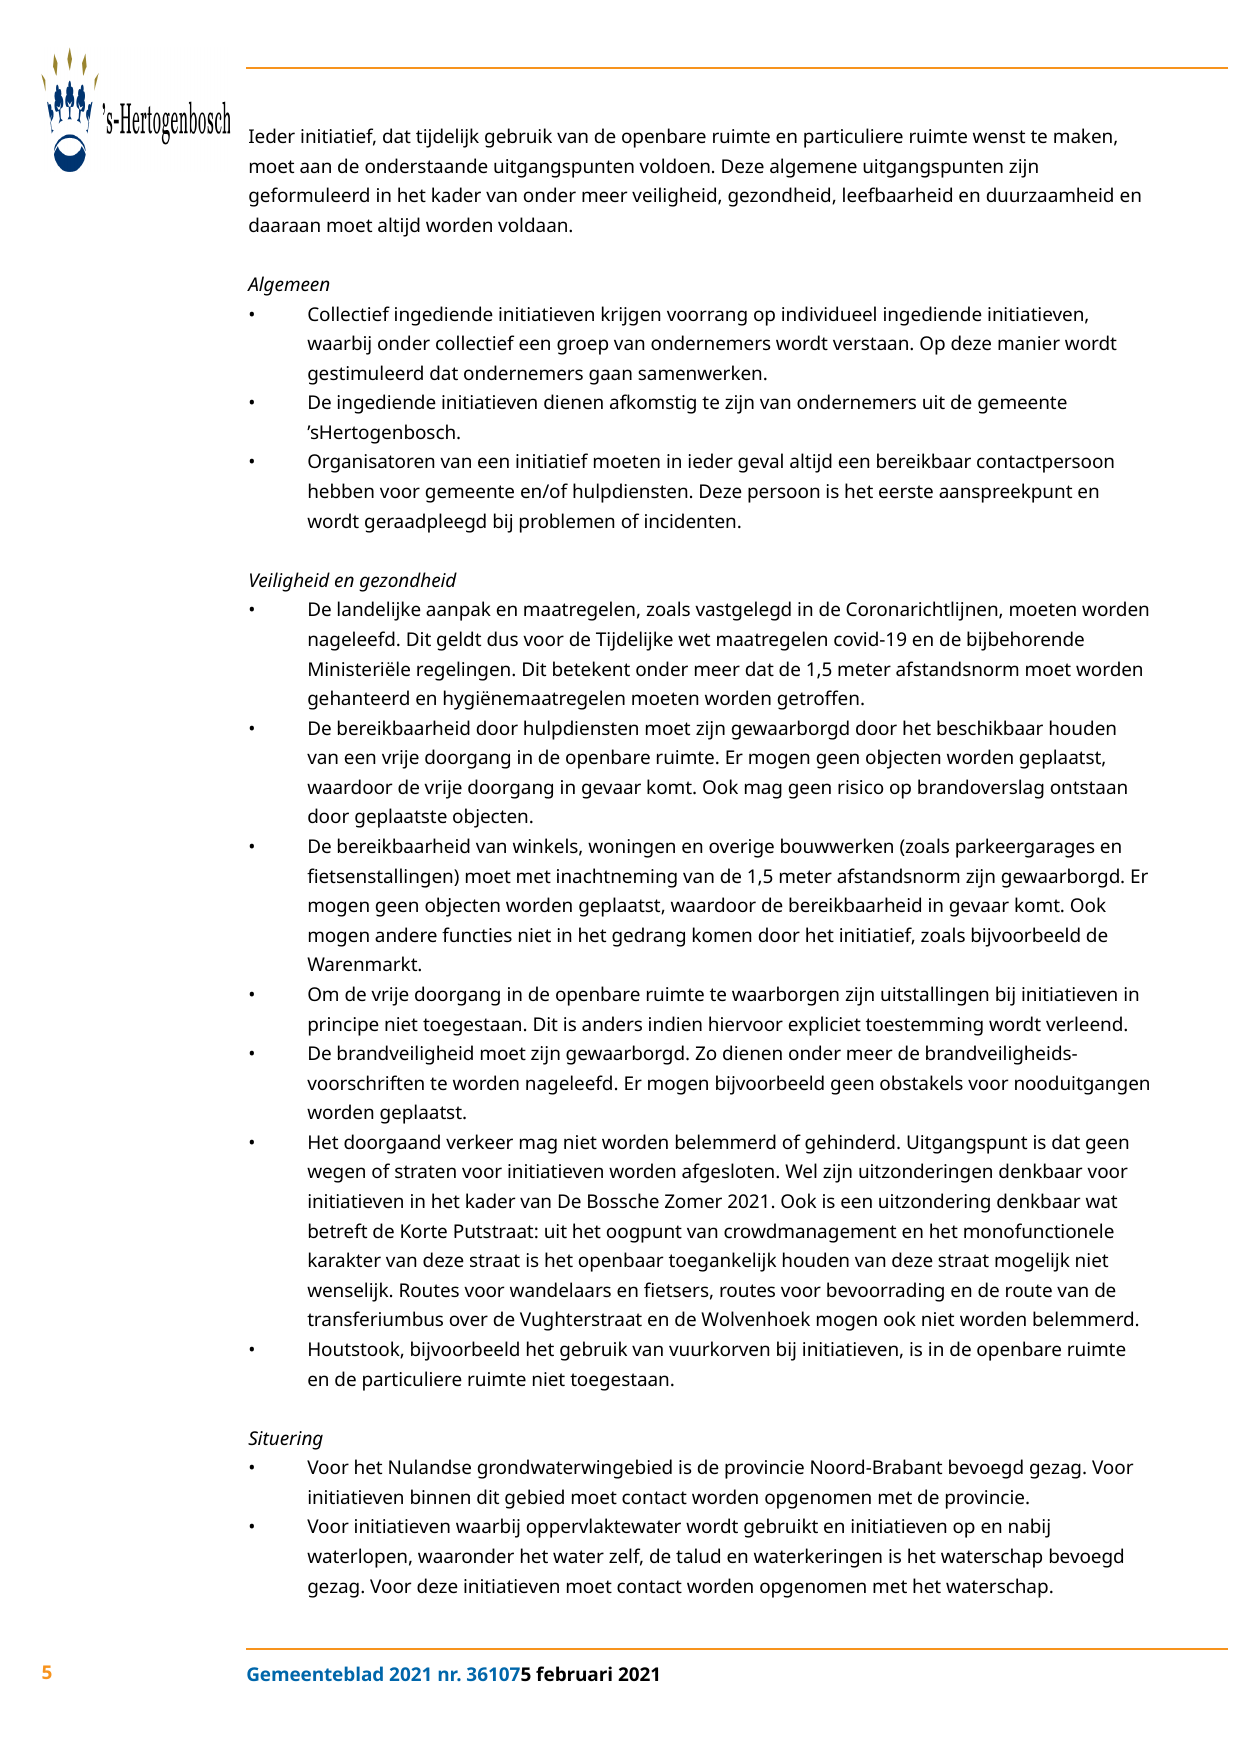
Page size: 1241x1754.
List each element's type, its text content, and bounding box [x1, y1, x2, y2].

list De bereikbaarheid van winkels, woningen en overige bouwwerken (zoals parkeergarages en fietsenstallingen) moet met inachtneming van de 1,5 meter afstandsnorm zijn gewaarborgd. Er mogen geen objecten worden geplaatst, waardoor de bereikbaarheid in gevaar komt. Ook mogen andere functies niet in het gedrang komen door het initiatief, zoals bijvoorbeeld de Warenmarkt. [248, 833, 1152, 977]
text Veiligheid en gezondheid [248, 567, 1152, 593]
list De brandveiligheid moet zijn gewaarborgd. Zo dienen onder meer de brandveiligheids-voorschriften te worden nageleefd. Er mogen bijvoorbeeld geen obstakels voor nooduitgangen worden geplaatst. [248, 1040, 1152, 1125]
list De ingediende initiatieven dienen afkomstig te zijn van ondernemers uit de gemeente ’sHertogenbosch. [248, 389, 1152, 445]
picture [41, 47, 231, 172]
list Houtstook, bijvoorbeeld het gebruik van vuurkorven bij initiatieven, is in de openbare ruimte en de particuliere ruimte niet toegestaan. [248, 1336, 1152, 1391]
list De landelijke aanpak en maatregelen, zoals vastgelegd in de Coronarichtlijnen, moeten worden nageleefd. Dit geldt dus voor de Tijdelijke wet maatregelen covid-19 en de bijbehorende Ministeriële regelingen. Dit betekent onder meer dat de 1,5 meter afstandsnorm moet worden gehanteerd en hygiënemaatregelen moeten worden getroffen. [248, 597, 1152, 711]
list Om de vrije doorgang in de openbare ruimte te waarborgen zijn uitstallingen bij initiatieven in principe niet toegestaan. Dit is anders indien hiervoor expliciet toestemming wordt verleend. [248, 981, 1152, 1036]
list Voor het Nulandse grondwaterwingebied is de provincie Noord-Brabant bevoegd gezag. Voor initiatieven binnen dit gebied moet contact worden opgenomen met de provincie. [248, 1454, 1152, 1510]
list Collectief ingediende initiatieven krijgen voorrang op individueel ingediende initiatieven, waarbij onder collectief een groep van ondernemers wordt verstaan. Op deze manier wordt gestimuleerd dat ondernemers gaan samenwerken. [248, 301, 1152, 386]
text Situering [248, 1425, 1152, 1451]
list De bereikbaarheid door hulpdiensten moet zijn gewaarborgd door het beschikbaar houden van een vrije doorgang in de openbare ruimte. Er mogen geen objecten worden geplaatst, waardoor de vrije doorgang in gevaar komt. Ook mag geen risico op brandoverslag ontstaan door geplaatste objecten. [248, 715, 1152, 829]
list Voor initiatieven waarbij oppervlaktewater wordt gebruikt en initiatieven op en nabij waterlopen, waaronder het water zelf, de talud en waterkeringen is het waterschap bevoegd gezag. Voor deze initiatieven moet contact worden opgenomen met het waterschap. [248, 1514, 1152, 1598]
list Organisatoren van een initiatief moeten in ieder geval altijd een bereikbaar contactpersoon hebben voor gemeente en/of hulpdiensten. Deze persoon is het eerste aanspreekpunt en wordt geraadpleegd bij problemen of incidenten. [248, 449, 1152, 533]
text Algemeen [248, 271, 1152, 297]
list Het doorgaand verkeer mag niet worden belemmerd of gehinderd. Uitgangspunt is dat geen wegen of straten voor initiatieven worden afgesloten. Wel zijn uitzonderingen denkbaar voor initiatieven in het kader van De Bossche Zomer 2021. Ook is een uitzondering denkbaar wat betreft de Korte Putstraat: uit het oogpunt van crowdmanagement en het monofunctionele karakter van deze straat is het openbaar toegankelijk houden van deze straat mogelijk niet wenselijk. Routes voor wandelaars en fietsers, routes voor bevoorrading en de route van de transferiumbus over de Vughterstraat en de Wolvenhoek mogen ook niet worden belemmerd. [248, 1129, 1152, 1332]
text Ieder initiatief, dat tijdelijk gebruik van de openbare ruimte en particuliere ruimte wenst te maken, moet aan de onderstaande uitgangspunten voldoen. Deze algemene uitgangspunten zijn geformuleerd in het kader van onder meer veiligheid, gezondheid, leefbaarheid en duurzaamheid en daaraan moet altijd worden voldaan. [248, 123, 1152, 238]
